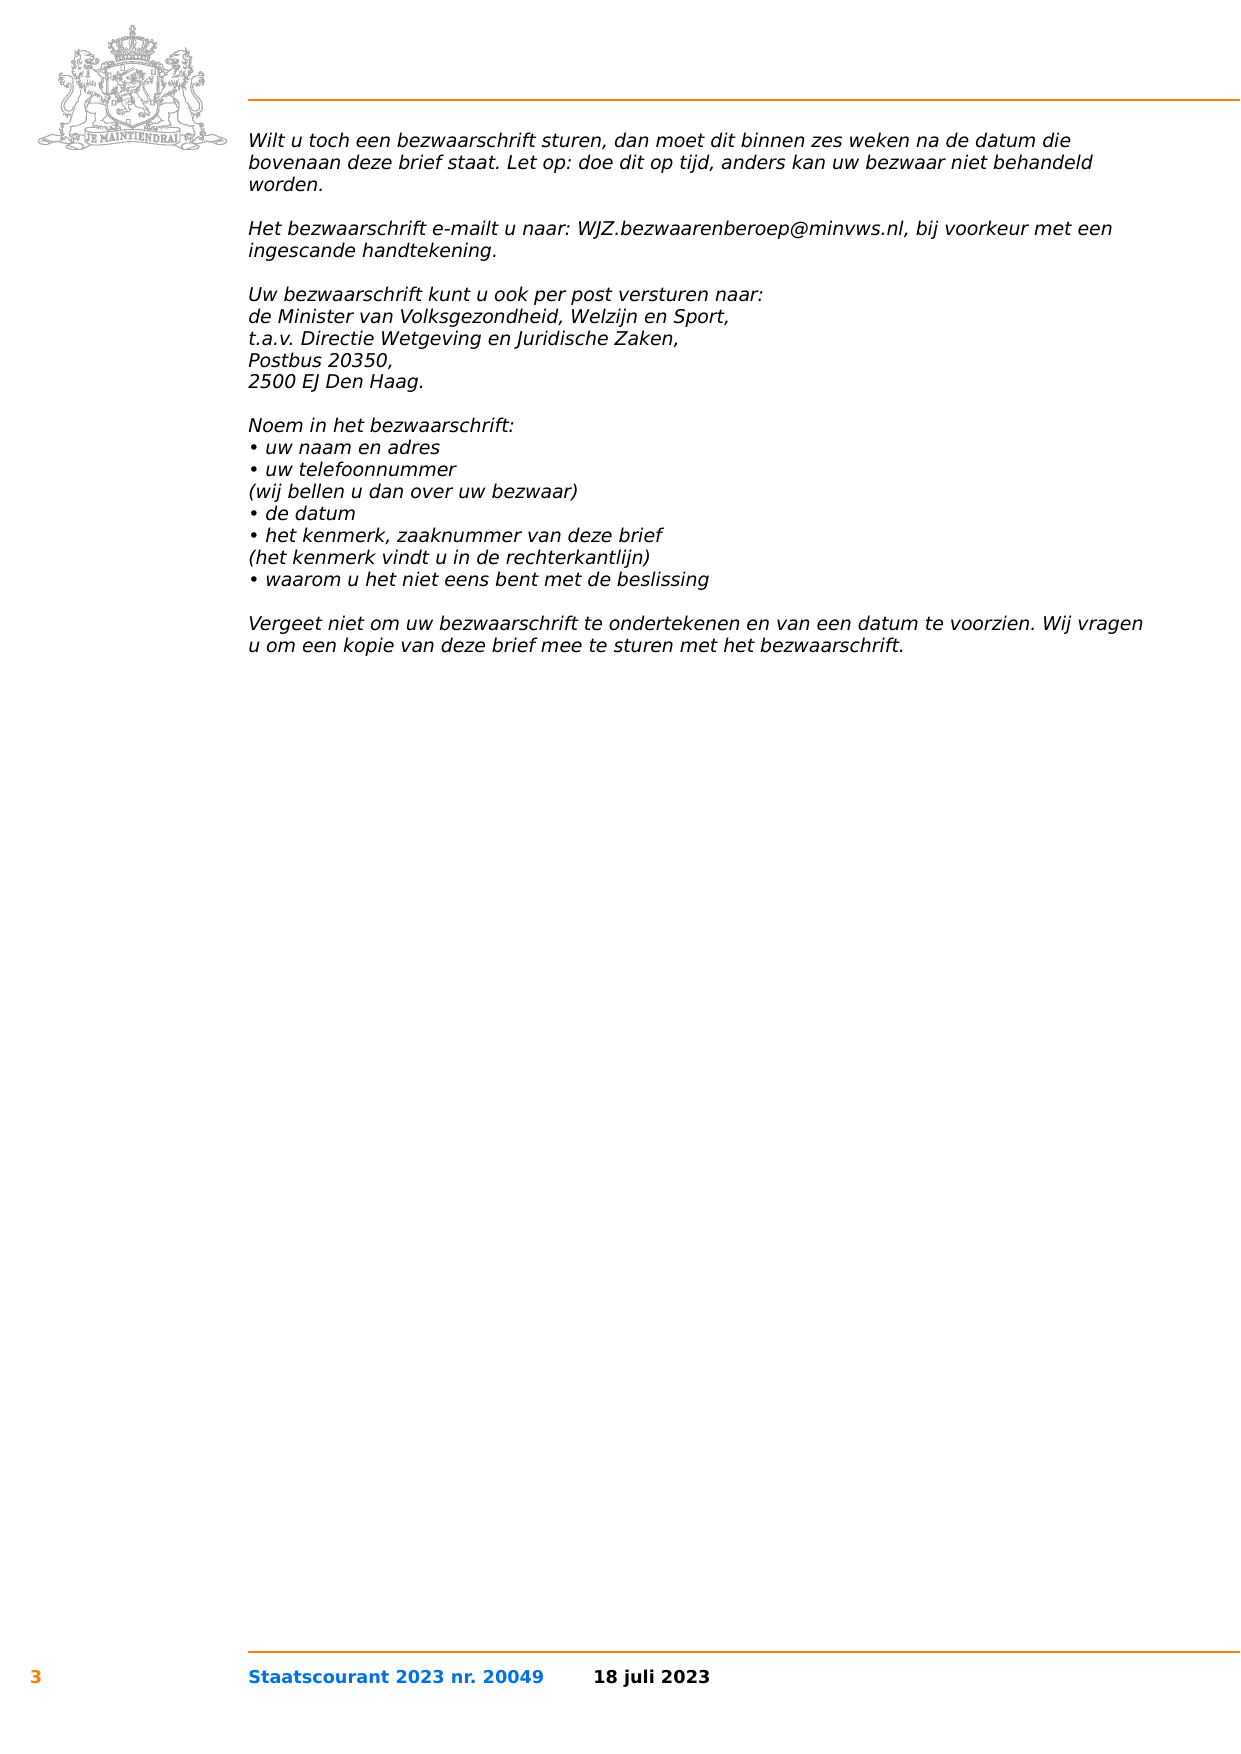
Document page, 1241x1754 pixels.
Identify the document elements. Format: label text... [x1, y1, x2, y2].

text de Minister van Volksgezondheid, Welzijn en Sport, [248, 306, 1163, 327]
text 2500 EJ Den Haag. [248, 371, 1163, 393]
text Het bezwaarschrift e-mailt u naar: WJZ.bezwaarenberoep@minvws.nl, bij voorkeur met een ingescande handtekening. [248, 218, 1163, 262]
text • uw naam en adres [248, 437, 1163, 459]
text • uw telefoonnummer [248, 459, 1163, 481]
text Postbus 20350, [248, 349, 1163, 371]
text t.a.v. Directie Wetgeving en Juridische Zaken, [248, 327, 1163, 349]
text (wij bellen u dan over uw bezwaar) [248, 481, 1163, 503]
text Uw bezwaarschrift kunt u ook per post versturen naar: [248, 283, 1163, 306]
text • het kenmerk, zaaknummer van deze brief [248, 525, 1163, 547]
text • de datum [248, 503, 1163, 525]
text Wilt u toch een bezwaarschrift sturen, dan moet dit binnen zes weken na de datum die bovenaan deze brief staat. Let op: doe dit op tijd, anders kan uw bezwaar niet behandeld worden. [248, 130, 1163, 196]
text • waarom u het niet eens bent met de beslissing [248, 569, 1163, 591]
text Noem in het bezwaarschrift: [248, 415, 1163, 437]
text Vergeet niet om uw bezwaarschrift te ondertekenen en van een datum te voorzien. Wij vragen u om een kopie van deze brief mee te sturen met het bezwaarschrift. [248, 613, 1163, 657]
text (het kenmerk vindt u in de rechterkantlijn) [248, 547, 1163, 569]
picture [38, 25, 227, 150]
